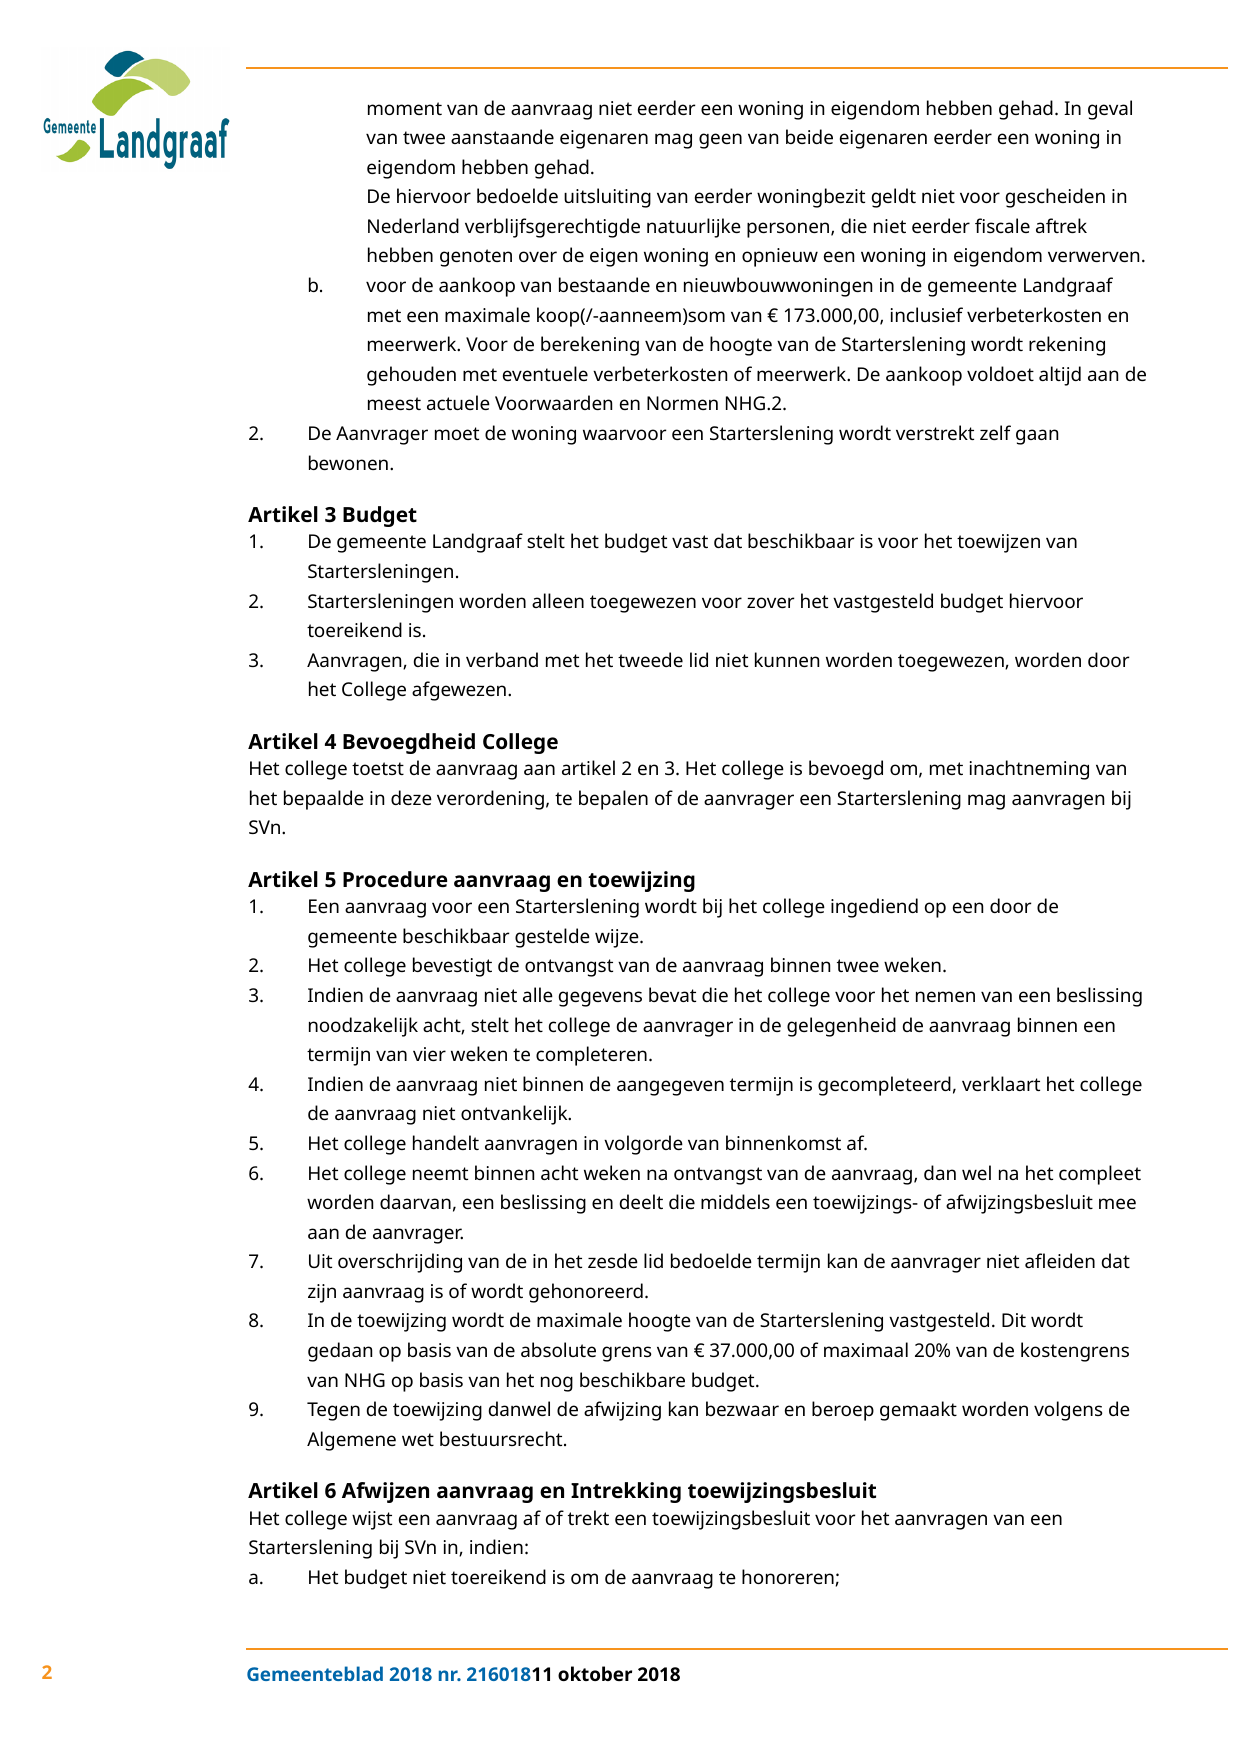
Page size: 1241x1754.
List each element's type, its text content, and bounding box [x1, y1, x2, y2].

list Het budget niet toereikend is om de aanvraag te honoreren; [248, 1564, 1152, 1590]
text Het college toetst de aanvraag aan artikel 2 en 3. Het college is bevoegd om, met inachtneming van het bepaalde in deze verordening, te bepalen of de aanvrager een Starterslening mag aanvragen bij SVn. [248, 755, 1152, 840]
list Uit overschrijding van de in het zesde lid bedoelde termijn kan de aanvrager niet afleiden dat zijn aanvraag is of wordt gehonoreerd. [248, 1248, 1152, 1304]
list De hiervoor bedoelde uitsluiting van eerder woningbezit geldt niet voor gescheiden in Nederland verblijfsgerechtigde natuurlijke personen, die niet eerder fiscale aftrek hebben genoten over de eigen woning en opnieuw een woning in eigendom verwerven. [307, 183, 1152, 268]
list Indien de aanvraag niet alle gegevens bevat die het college voor het nemen van een beslissing noodzakelijk acht, stelt het college de aanvrager in de gelegenheid de aanvraag binnen een termijn van vier weken te completeren. [248, 982, 1152, 1067]
list Het college neemt binnen acht weken na ontvangst van de aanvraag, dan wel na het compleet worden daarvan, een beslissing en deelt die middels een toewijzings‐ of afwijzingsbesluit mee aan de aanvrager. [248, 1160, 1152, 1244]
text Artikel 3 Budget [248, 500, 1152, 529]
text Artikel 5 Procedure aanvraag en toewijzing [248, 865, 1152, 893]
picture [41, 47, 231, 172]
list Startersleningen worden alleen toegewezen voor zover het vastgesteld budget hiervoor toereikend is. [248, 588, 1152, 643]
list De gemeente Landgraaf stelt het budget vast dat beschikbaar is voor het toewijzen van Startersleningen. [248, 529, 1152, 584]
list De Aanvrager moet de woning waarvoor een Starterslening wordt verstrekt zelf gaan bewonen. [248, 420, 1152, 476]
list Het college bevestigt de ontvangst van de aanvraag binnen twee weken. [248, 953, 1152, 978]
text Het college wijst een aanvraag af of trekt een toewijzingsbesluit voor het aanvragen van een Starterslening bij SVn in, indien: [248, 1505, 1152, 1560]
text Artikel 4 Bevoegdheid College [248, 727, 1152, 755]
list In de toewijzing wordt de maximale hoogte van de Starterslening vastgesteld. Dit wordt gedaan op basis van de absolute grens van € 37.000,00 of maximaal 20% van de kostengrens van NHG op basis van het nog beschikbare budget. [248, 1308, 1152, 1392]
list Een aanvraag voor een Starterslening wordt bij het college ingediend op een door de gemeente beschikbaar gestelde wijze. [248, 893, 1152, 949]
list Indien de aanvraag niet binnen de aangegeven termijn is gecompleteerd, verklaart het college de aanvraag niet ontvankelijk. [248, 1071, 1152, 1126]
list Tegen de toewijzing danwel de afwijzing kan bezwaar en beroep gemaakt worden volgens de Algemene wet bestuursrecht. [248, 1396, 1152, 1452]
text Artikel 6 Afwijzen aanvraag en Intrekking toewijzingsbesluit [248, 1476, 1152, 1505]
list voor de aankoop van bestaande en nieuwbouwwoningen in de gemeente Landgraaf met een maximale koop(/‐aanneem)som van € 173.000,00, inclusief verbeterkosten en meerwerk. Voor de berekening van de hoogte van de Starterslening wordt rekening gehouden met eventuele verbeterkosten of meerwerk. De aankoop voldoet altijd aan de meest actuele Voorwaarden en Normen NHG.2. [307, 272, 1152, 416]
list moment van de aanvraag niet eerder een woning in eigendom hebben gehad. In geval van twee aanstaande eigenaren mag geen van beide eigenaren eerder een woning in eigendom hebben gehad. [307, 95, 1152, 180]
list Het college handelt aanvragen in volgorde van binnenkomst af. [248, 1130, 1152, 1156]
list Aanvragen, die in verband met het tweede lid niet kunnen worden toegewezen, worden door het College afgewezen. [248, 647, 1152, 702]
